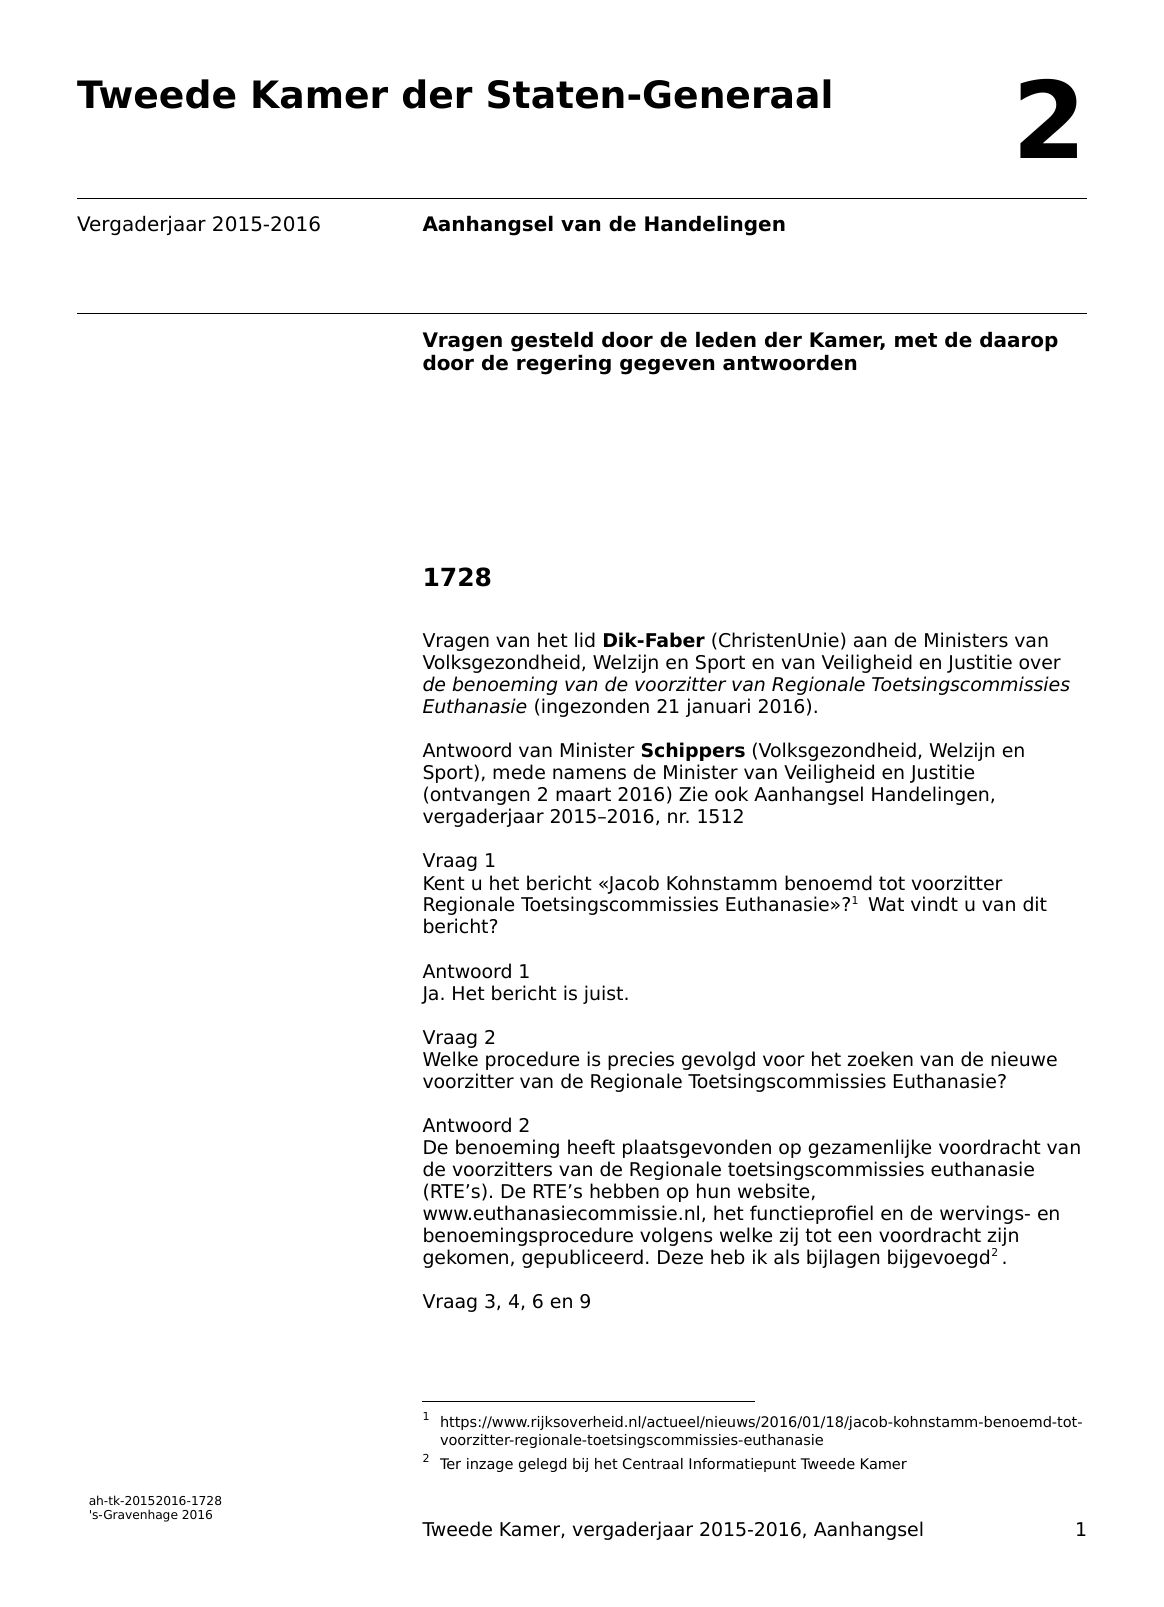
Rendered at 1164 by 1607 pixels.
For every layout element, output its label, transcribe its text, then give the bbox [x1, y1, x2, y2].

table_cell Aanhangsel van de Handelingen [422, 199, 1087, 313]
text Antwoord van Minister Schippers (Volksgezondheid, Welzijn en Sport), mede namens de Minister van Veiligheid en Justitie (ontvangen 2 maart 2016) Zie ook Aanhangsel Handelingen, vergaderjaar 2015–2016, nr. 1512 [422, 740, 1087, 828]
table_header 2 [886, 59, 1087, 198]
text Welke procedure is precies gevolgd voor het zoeken van de nieuwe voorzitter van de Regionale Toetsingscommissies Euthanasie? [422, 1049, 1087, 1093]
text De benoeming heeft plaatsgevonden op gezamenlijke voordracht van de voorzitters van de Regionale toetsingscommissies euthanasie (RTE’s). De RTE’s hebben op hun website, www.euthanasiecommissie.nl, het functieprofiel en de wervings- en benoemingsprocedure volgens welke zij tot een voordracht zijn gekomen, gepubliceerd. Deze heb ik als bijlagen bijgevoegd. [422, 1137, 1087, 1269]
table_cell [77, 314, 422, 375]
text Kent u het bericht «Jacob Kohnstamm benoemd tot voorzitter Regionale Toetsingscommissies Euthanasie»? Wat vindt u van dit bericht? [422, 872, 1087, 938]
text Vraag 2 [422, 1027, 1087, 1049]
text Ter inzage gelegd bij het Centraal Informatiepunt Tweede Kamer [422, 1452, 1087, 1474]
table_cell Vragen gesteld door de leden der Kamer, met de daarop door de regering gegeven antwoorden [422, 314, 1087, 375]
text Vragen van het lid Dik-Faber (ChristenUnie) aan de Ministers van Volksgezondheid, Welzijn en Sport en van Veiligheid en Justitie over de benoeming van de voorzitter van Regionale Toetsingscommissies Euthanasie (ingezonden 21 januari 2016). [422, 630, 1087, 718]
text Antwoord 2 [422, 1115, 1087, 1137]
table_cell Vergaderjaar 2015-2016 [77, 199, 422, 313]
text Vraag 3, 4, 6 en 9 [422, 1291, 1087, 1313]
text ah-tk-20152016-1728 [88, 1494, 323, 1508]
text Vraag 1 [422, 850, 1087, 872]
text Ja. Het bericht is juist. [422, 982, 1087, 1004]
table_header Tweede Kamer der Staten-Generaal [77, 59, 886, 198]
text Antwoord 1 [422, 961, 1087, 982]
text 1728 [422, 563, 1087, 592]
text 's-Gravenhage 2016 [88, 1508, 323, 1522]
text https://www.rijksoverheid.nl/actueel/nieuws/2016/01/18/jacob-kohnstamm-benoemd-tot-voorzitter-regionale-toetsingscommissies-euthanasie [422, 1410, 1087, 1449]
